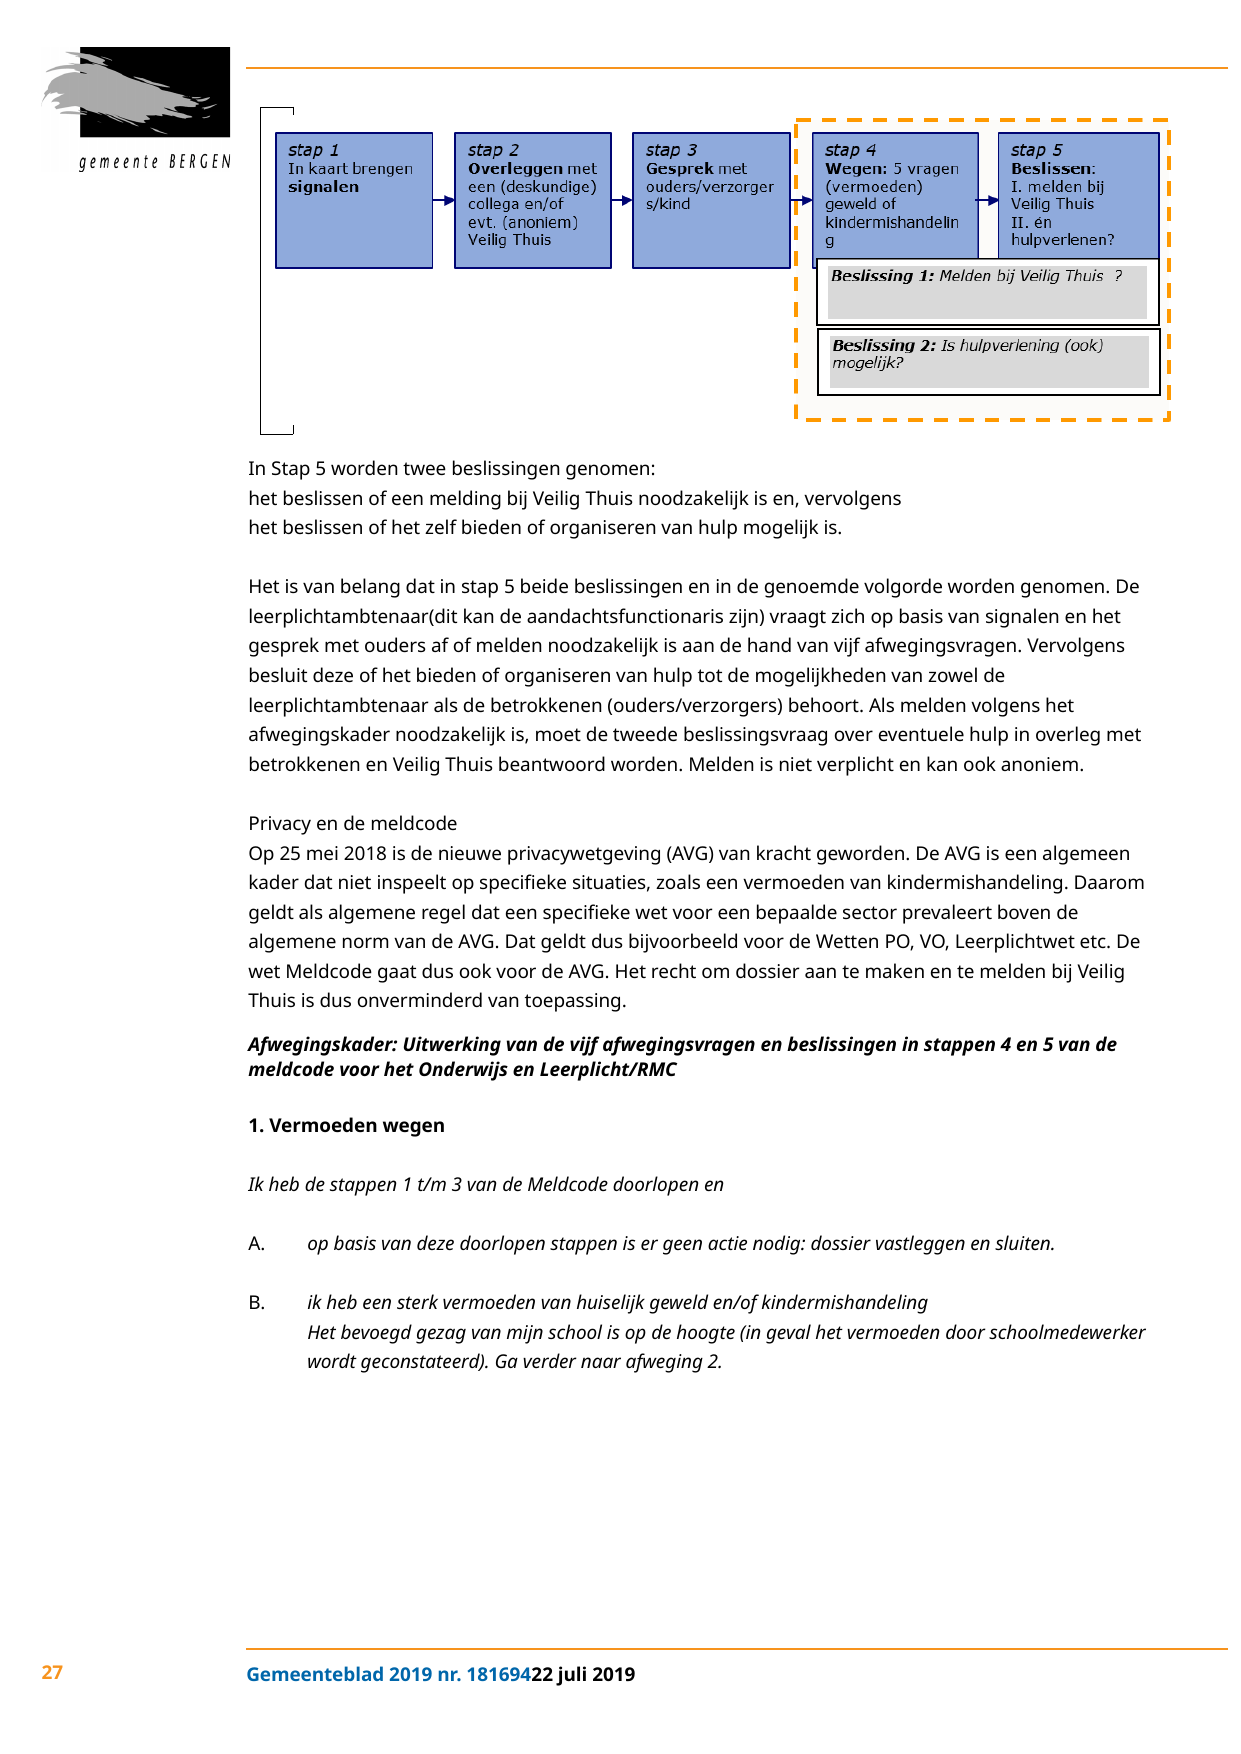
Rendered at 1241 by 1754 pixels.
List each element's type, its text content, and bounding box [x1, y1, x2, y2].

text het beslissen of een melding bij Veilig Thuis noodzakelijk is en, vervolgens [248, 485, 1152, 510]
text Privacy en de meldcode [248, 810, 1152, 836]
text het beslissen of het zelf bieden of organiseren van hulp mogelijk is. [248, 514, 1152, 540]
table_header 1. Vermoeden wegen Ik heb de stappen 1 t/m 3 van de Meldcode doorlopen en op basis van deze doorlopen stappen is er geen actie nodig: dossier vastleggen en sluiten. ik heb een sterk vermoeden van huiselijk geweld en/of kindermishandeling Het bevoegd gezag van mijn school is op de hoogte (in geval het vermoeden door schoolmedewerker wordt geconstateerd). Ga verder naar afweging 2. [248, 1082, 1152, 1404]
picture [268, 115, 1173, 425]
text Op 25 mei 2018 is de nieuwe privacywetgeving (AVG) van kracht geworden. De AVG is een algemeen kader dat niet inspeelt op specifieke situaties, zoals een vermoeden van kindermishandeling. Daarom geldt als algemene regel dat een specifieke wet voor een bepaalde sector prevaleert boven de algemene norm van de AVG. Dat geldt dus bijvoorbeeld voor de Wetten PO, VO, Leerplichtwet etc. De wet Meldcode gaat dus ook voor de AVG. Het recht om dossier aan te maken en te melden bij Veilig Thuis is dus onverminderd van toepassing. [248, 840, 1152, 1013]
text Het is van belang dat in stap 5 beide beslissingen en in de genoemde volgorde worden genomen. De leerplichtambtenaar(dit kan de aandachtsfunctionaris zijn) vraagt zich op basis van signalen en het gesprek met ouders af of melden noodzakelijk is aan de hand van vijf afwegingsvragen. Vervolgens besluit deze of het bieden of organiseren van hulp tot de mogelijkheden van zowel de leerplichtambtenaar als de betrokkenen (ouders/verzorgers) behoort. Als melden volgens het afwegingskader noodzakelijk is, moet de tweede beslissingsvraag over eventuele hulp in overleg met betrokkenen en Veilig Thuis beantwoord worden. Melden is niet verplicht en kan ook anoniem. [248, 573, 1152, 777]
text Afwegingskader: Uitwerking van de vijf afwegingsvragen en beslissingen in stappen 4 en 5 van de meldcode voor het Onderwijs en Leerplicht/RMC [248, 1031, 1152, 1082]
picture [41, 47, 231, 172]
text In Stap 5 worden twee beslissingen genomen: [248, 455, 1152, 481]
